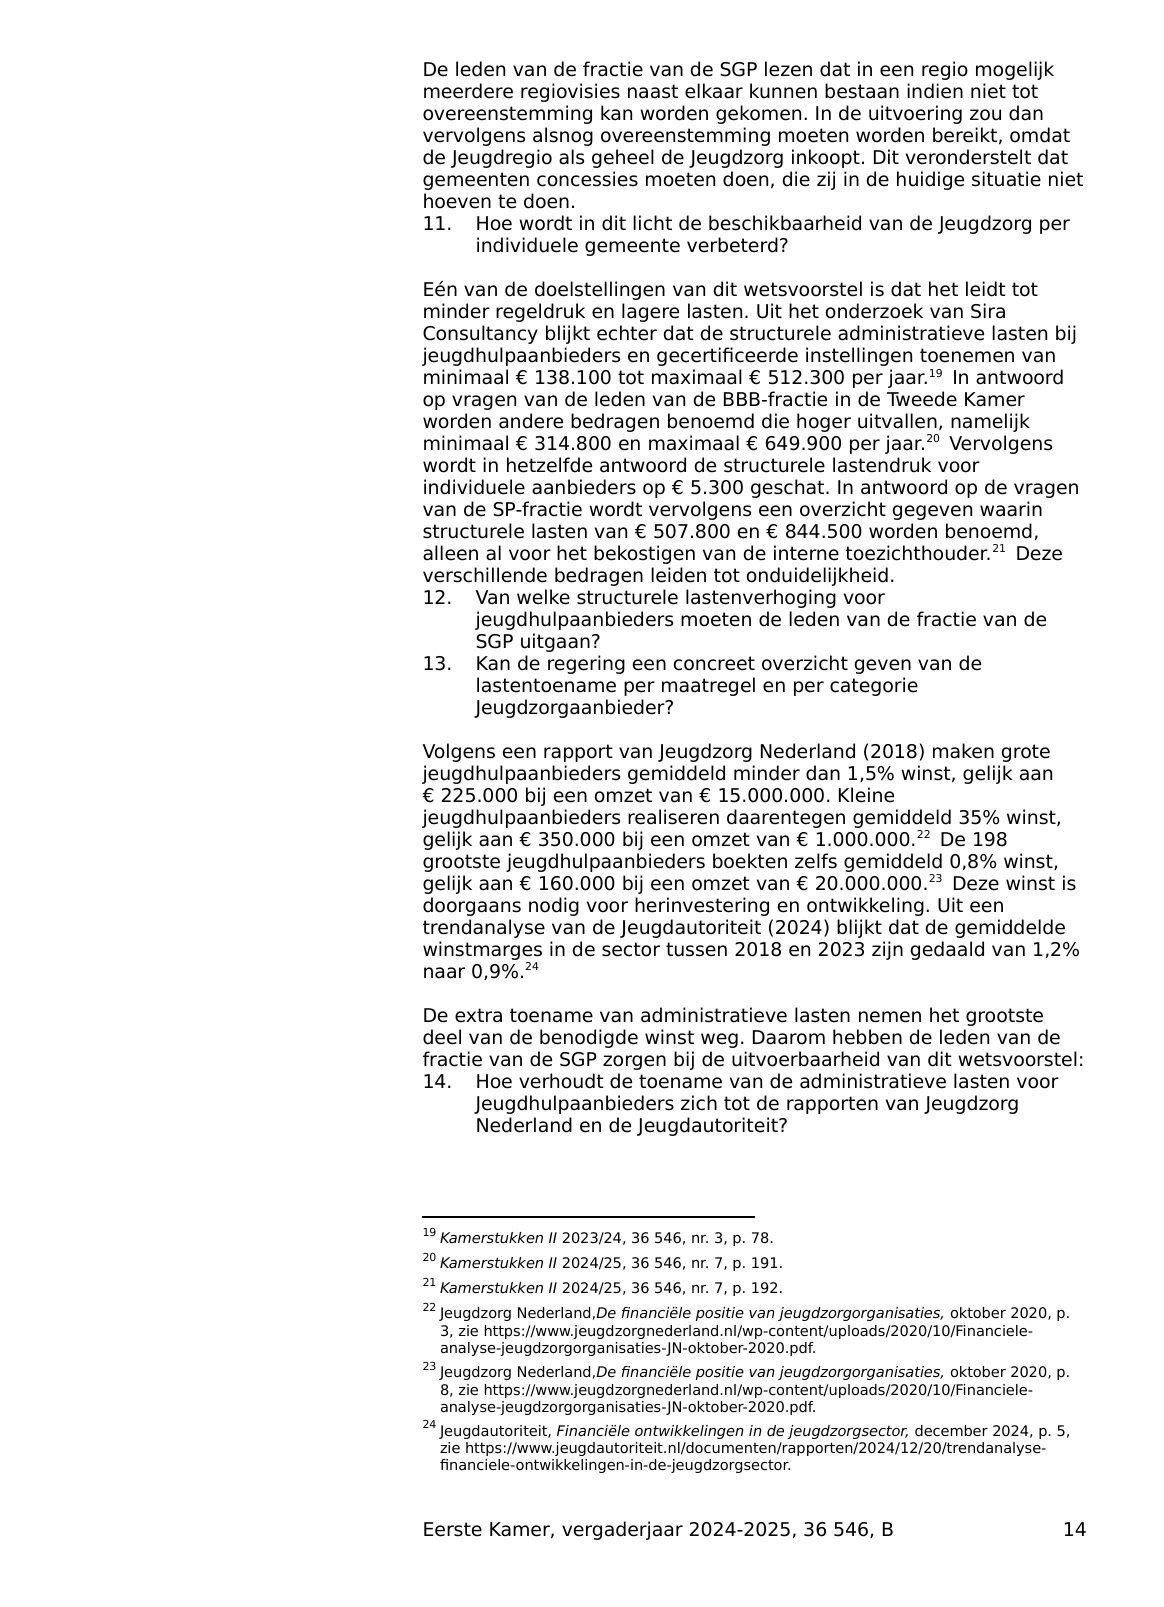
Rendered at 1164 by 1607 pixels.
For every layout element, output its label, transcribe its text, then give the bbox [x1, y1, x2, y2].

text 11. Hoe wordt in dit licht de beschikbaarheid van de Jeugdzorg per individuele gemeente verbeterd? [422, 213, 1087, 257]
text 13. Kan de regering een concreet overzicht geven van de lastentoename per maatregel en per categorie Jeugdzorgaanbieder? [422, 653, 1087, 719]
text De extra toename van administratieve lasten nemen het grootste deel van de benodigde winst weg. Daarom hebben de leden van de fractie van de SGP zorgen bij de uitvoerbaarheid van dit wetsvoorstel: [422, 1005, 1087, 1071]
text Jeugdautoriteit, Financiële ontwikkelingen in de jeugdzorgsector, december 2024, p. 5, zie https://www.jeugdautoriteit.nl/documenten/rapporten/2024/12/20/trendanalyse-financiele-ontwikkelingen-in-de-jeugdzorgsector. [422, 1418, 1087, 1474]
text Kamerstukken II 2023/24, 36 546, nr. 3, p. 78. [422, 1226, 1087, 1248]
text Volgens een rapport van Jeugdzorg Nederland (2018) maken grote jeugdhulpaanbieders gemiddeld minder dan 1,5% winst, gelijk aan € 225.000 bij een omzet van € 15.000.000. Kleine jeugdhulpaanbieders realiseren daarentegen gemiddeld 35% winst, gelijk aan € 350.000 bij een omzet van € 1.000.000. De 198 grootste jeugdhulpaanbieders boekten zelfs gemiddeld 0,8% winst, gelijk aan € 160.000 bij een omzet van € 20.000.000. Deze winst is doorgaans nodig voor herinvestering en ontwikkeling. Uit een trendanalyse van de Jeugdautoriteit (2024) blijkt dat de gemiddelde winstmarges in de sector tussen 2018 en 2023 zijn gedaald van 1,2% naar 0,9%. [422, 741, 1087, 983]
text De leden van de fractie van de SGP lezen dat in een regio mogelijk meerdere regiovisies naast elkaar kunnen bestaan indien niet tot overeenstemming kan worden gekomen. In de uitvoering zou dan vervolgens alsnog overeenstemming moeten worden bereikt, omdat de Jeugdregio als geheel de Jeugdzorg inkoopt. Dit veronderstelt dat gemeenten concessies moeten doen, die zij in de huidige situatie niet hoeven te doen. [422, 59, 1087, 213]
text Kamerstukken II 2024/25, 36 546, nr. 7, p. 192. [422, 1276, 1087, 1298]
text Eén van de doelstellingen van dit wetsvoorstel is dat het leidt tot minder regeldruk en lagere lasten. Uit het onderzoek van Sira Consultancy blijkt echter dat de structurele administratieve lasten bij jeugdhulpaanbieders en gecertificeerde instellingen toenemen van minimaal € 138.100 tot maximaal € 512.300 per jaar. In antwoord op vragen van de leden van de BBB-fractie in de Tweede Kamer worden andere bedragen benoemd die hoger uitvallen, namelijk minimaal € 314.800 en maximaal € 649.900 per jaar. Vervolgens wordt in hetzelfde antwoord de structurele lastendruk voor individuele aanbieders op € 5.300 geschat. In antwoord op de vragen van de SP-fractie wordt vervolgens een overzicht gegeven waarin structurele lasten van € 507.800 en € 844.500 worden benoemd, alleen al voor het bekostigen van de interne toezichthouder. Deze verschillende bedragen leiden tot onduidelijkheid. [422, 279, 1087, 587]
text Jeugdzorg Nederland,De financiële positie van jeugdzorgorganisaties, oktober 2020, p. 3, zie https://www.jeugdzorgnederland.nl/wp-content/uploads/2020/10/Financiele-analyse-jeugdzorgorganisaties-JN-oktober-2020.pdf. [422, 1301, 1087, 1357]
text Jeugdzorg Nederland,De financiële positie van jeugdzorgorganisaties, oktober 2020, p. 8, zie https://www.jeugdzorgnederland.nl/wp-content/uploads/2020/10/Financiele-analyse-jeugdzorgorganisaties-JN-oktober-2020.pdf. [422, 1360, 1087, 1416]
text Kamerstukken II 2024/25, 36 546, nr. 7, p. 191. [422, 1251, 1087, 1273]
text 12. Van welke structurele lastenverhoging voor jeugdhulpaanbieders moeten de leden van de fractie van de SGP uitgaan? [422, 587, 1087, 653]
text 14. Hoe verhoudt de toename van de administratieve lasten voor Jeugdhulpaanbieders zich tot de rapporten van Jeugdzorg Nederland en de Jeugdautoriteit? [422, 1071, 1087, 1137]
